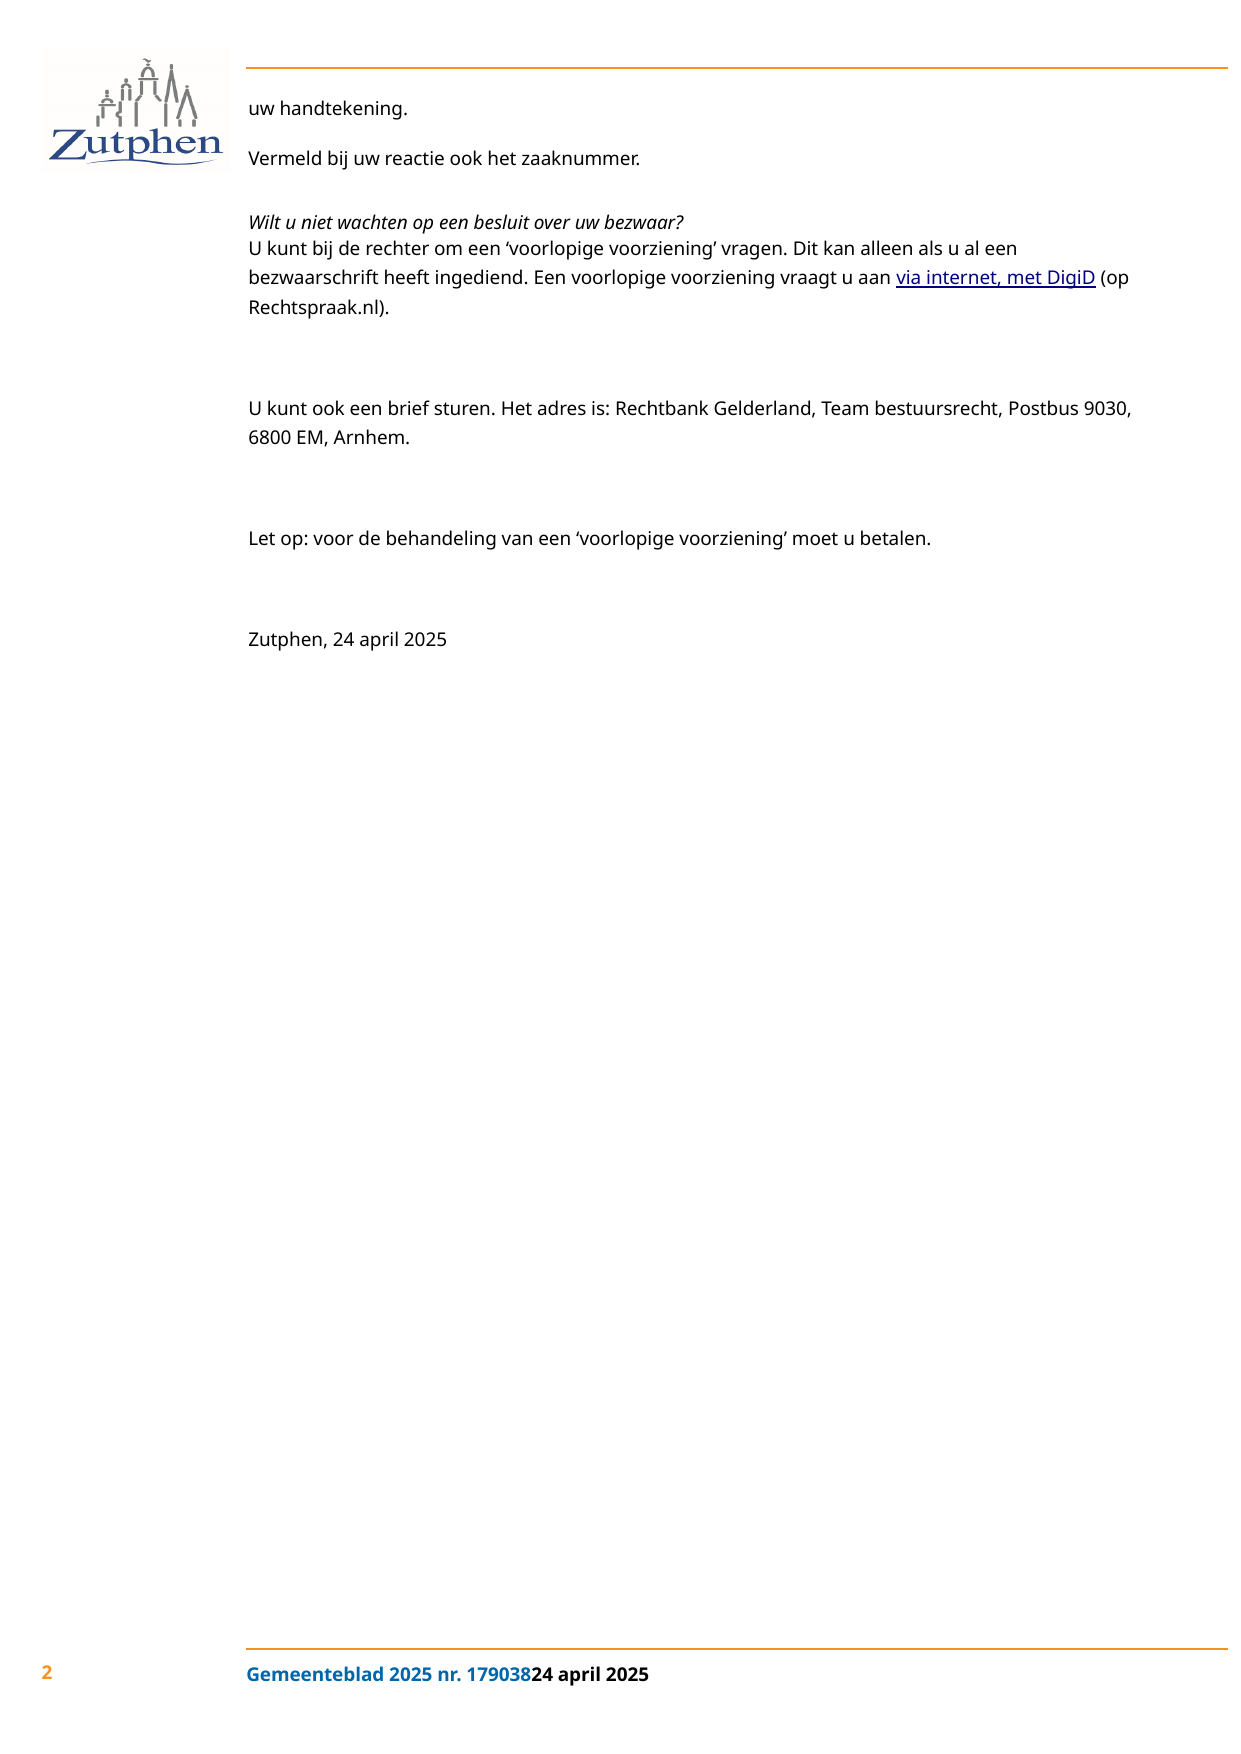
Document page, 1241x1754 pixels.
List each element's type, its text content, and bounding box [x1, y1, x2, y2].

text Wilt u niet wachten op een besluit over uw bezwaar? [248, 209, 1152, 235]
text Zutphen, 24 april 2025 [248, 626, 1152, 652]
text Vermeld bij uw reactie ook het zaaknummer. [248, 145, 1152, 171]
text Let op: voor de behandeling van een ‘voorlopige voorziening’ moet u betalen. [248, 525, 1152, 551]
text uw handtekening. [248, 95, 1152, 121]
picture [41, 47, 231, 172]
text U kunt bij de rechter om een ‘voorlopige voorziening’ vragen. Dit kan alleen als u al een bezwaarschrift heeft ingediend. Een voorlopige voorziening vraagt u aan via internet, met DigiD (op Rechtspraak.nl). [248, 235, 1152, 320]
text U kunt ook een brief sturen. Het adres is: Rechtbank Gelderland, Team bestuursrecht, Postbus 9030, 6800 EM, Arnhem. [248, 395, 1152, 450]
